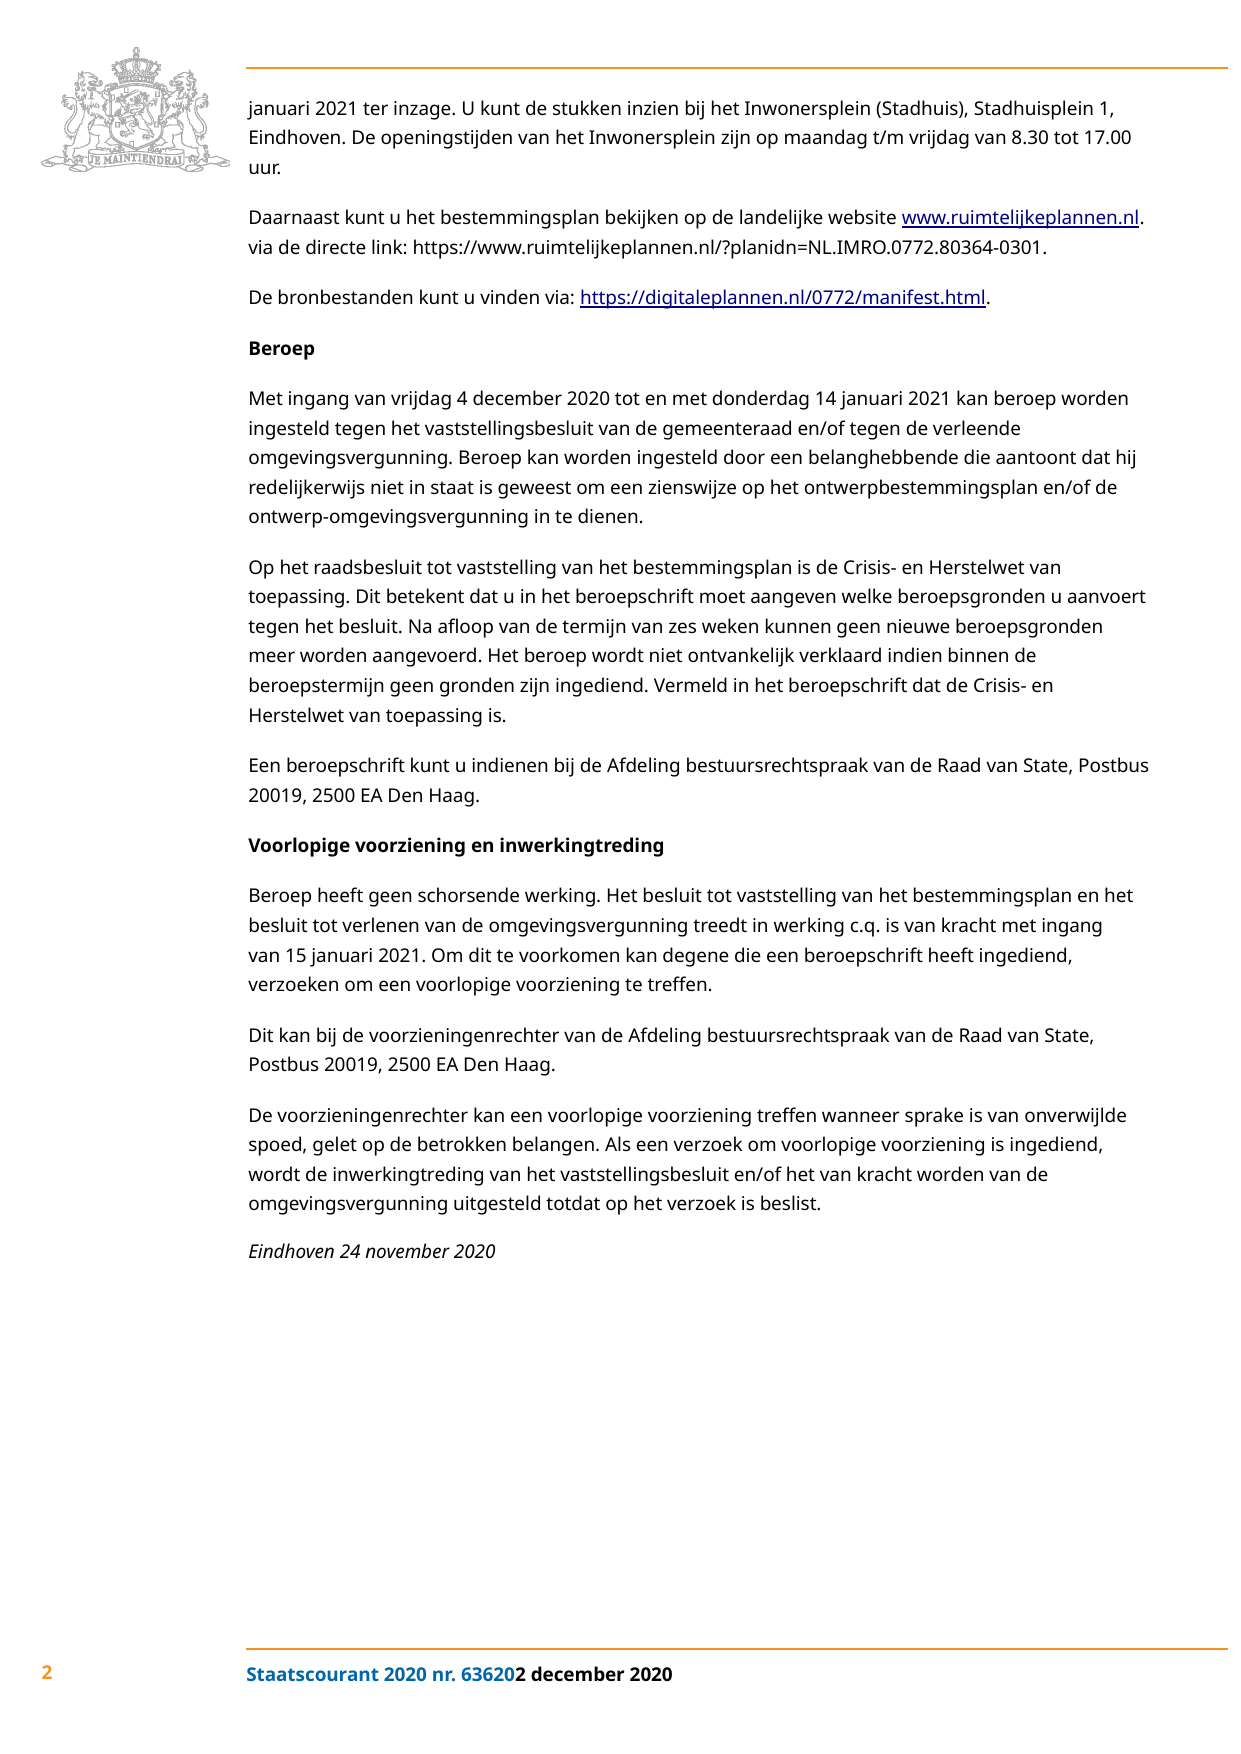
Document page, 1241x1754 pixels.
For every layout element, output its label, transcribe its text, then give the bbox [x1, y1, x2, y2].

text Daarnaast kunt u het bestemmingsplan bekijken op de landelijke website www.ruimtelijkeplannen.nl. via de directe link: https://www.ruimtelijkeplannen.nl/?planidn=NL.IMRO.0772.80364-0301. [248, 204, 1152, 260]
text Op het raadsbesluit tot vaststelling van het bestemmingsplan is de Crisis- en Herstelwet van toepassing. Dit betekent dat u in het beroepschrift moet aangeven welke beroepsgronden u aanvoert tegen het besluit. Na afloop van de termijn van zes weken kunnen geen nieuwe beroepsgronden meer worden aangevoerd. Het beroep wordt niet ontvankelijk verklaard indien binnen de beroepstermijn geen gronden zijn ingediend. Vermeld in het beroepschrift dat de Crisis- en Herstelwet van toepassing is. [248, 554, 1152, 728]
text Beroep heeft geen schorsende werking. Het besluit tot vaststelling van het bestemmingsplan en het besluit tot verlenen van de omgevingsvergunning treedt in werking c.q. is van kracht met ingang van 15 januari 2021. Om dit te voorkomen kan degene die een beroepschrift heeft ingediend, verzoeken om een voorlopige voorziening te treffen. [248, 883, 1152, 997]
text Met ingang van vrijdag 4 december 2020 tot en met donderdag 14 januari 2021 kan beroep worden ingesteld tegen het vaststellingsbesluit van de gemeenteraad en/of tegen de verleende omgevingsvergunning. Beroep kan worden ingesteld door een belanghebbende die aantoont dat hij redelijkerwijs niet in staat is geweest om een zienswijze op het ontwerpbestemmingsplan en/of de ontwerp-omgevingsvergunning in te dienen. [248, 385, 1152, 529]
text Eindhoven 24 november 2020 [248, 1238, 1152, 1264]
text Dit kan bij de voorzieningenrechter van de Afdeling bestuursrechtspraak van de Raad van State, Postbus 20019, 2500 EA Den Haag. [248, 1022, 1152, 1077]
picture [41, 47, 231, 172]
text Voorlopige voorziening en inwerkingtreding [248, 832, 1152, 858]
text Een beroepschrift kunt u indienen bij de Afdeling bestuursrechtspraak van de Raad van State, Postbus 20019, 2500 EA Den Haag. [248, 752, 1152, 808]
text De bronbestanden kunt u vinden via: https://digitaleplannen.nl/0772/manifest.html. [248, 284, 1152, 310]
text januari 2021 ter inzage. U kunt de stukken inzien bij het Inwonersplein (Stadhuis), Stadhuisplein 1, Eindhoven. De openingstijden van het Inwonersplein zijn op maandag t/m vrijdag van 8.30 tot 17.00 uur. [248, 95, 1152, 180]
text Beroep [248, 335, 1152, 361]
text De voorzieningenrechter kan een voorlopige voorziening treffen wanneer sprake is van onverwijlde spoed, gelet op de betrokken belangen. Als een verzoek om voorlopige voorziening is ingediend, wordt de inwerkingtreding van het vaststellingsbesluit en/of het van kracht worden van de omgevingsvergunning uitgesteld totdat op het verzoek is beslist. [248, 1102, 1152, 1216]
